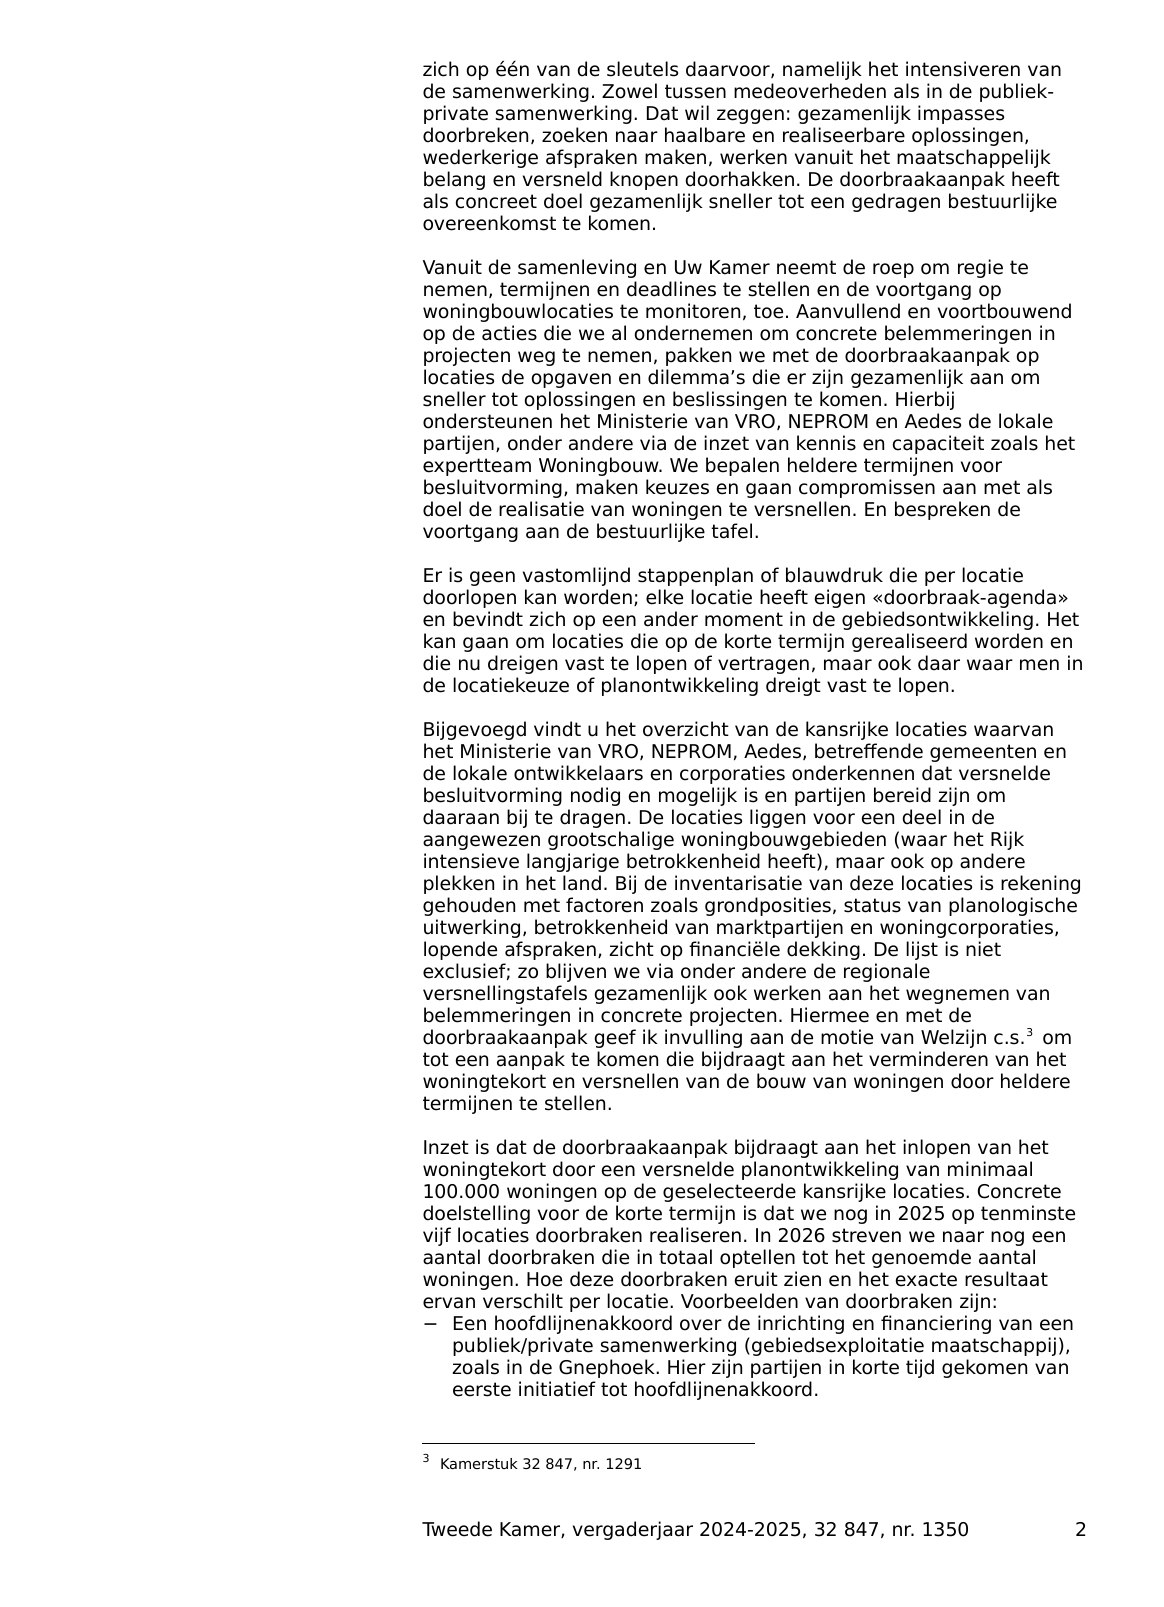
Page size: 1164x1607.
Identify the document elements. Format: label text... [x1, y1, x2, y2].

text Kamerstuk 32 847, nr. 1291 [422, 1452, 1087, 1474]
text Vanuit de samenleving en Uw Kamer neemt de roep om regie te nemen, termijnen en deadlines te stellen en de voortgang op woningbouwlocaties te monitoren, toe. Aanvullend en voortbouwend op de acties die we al ondernemen om concrete belemmeringen in projecten weg te nemen, pakken we met de doorbraakaanpak op locaties de opgaven en dilemma’s die er zijn gezamenlijk aan om sneller tot oplossingen en beslissingen te komen. Hierbij ondersteunen het Ministerie van VRO, NEPROM en Aedes de lokale partijen, onder andere via de inzet van kennis en capaciteit zoals het expertteam Woningbouw. We bepalen heldere termijnen voor besluitvorming, maken keuzes en gaan compromissen aan met als doel de realisatie van woningen te versnellen. En bespreken de voortgang aan de bestuurlijke tafel. [422, 257, 1087, 543]
text − Een hoofdlijnenakkoord over de inrichting en financiering van een publiek/private samenwerking (gebiedsexploitatie maatschappij), zoals in de Gnephoek. Hier zijn partijen in korte tijd gekomen van eerste initiatief tot hoofdlijnenakkoord. [422, 1313, 1087, 1401]
text Bijgevoegd vindt u het overzicht van de kansrijke locaties waarvan het Ministerie van VRO, NEPROM, Aedes, betreffende gemeenten en de lokale ontwikkelaars en corporaties onderkennen dat versnelde besluitvorming nodig en mogelijk is en partijen bereid zijn om daaraan bij te dragen. De locaties liggen voor een deel in de aangewezen grootschalige woningbouwgebieden (waar het Rijk intensieve langjarige betrokkenheid heeft), maar ook op andere plekken in het land. Bij de inventarisatie van deze locaties is rekening gehouden met factoren zoals grondposities, status van planologische uitwerking, betrokkenheid van marktpartijen en woningcorporaties, lopende afspraken, zicht op financiële dekking. De lijst is niet exclusief; zo blijven we via onder andere de regionale versnellingstafels gezamenlijk ook werken aan het wegnemen van belemmeringen in concrete projecten. Hiermee en met de doorbraakaanpak geef ik invulling aan de motie van Welzijn c.s. om tot een aanpak te komen die bijdraagt aan het verminderen van het woningtekort en versnellen van de bouw van woningen door heldere termijnen te stellen. [422, 719, 1087, 1115]
text Er is geen vastomlijnd stappenplan of blauwdruk die per locatie doorlopen kan worden; elke locatie heeft eigen «doorbraak-agenda» en bevindt zich op een ander moment in de gebiedsontwikkeling. Het kan gaan om locaties die op de korte termijn gerealiseerd worden en die nu dreigen vast te lopen of vertragen, maar ook daar waar men in de locatiekeuze of planontwikkeling dreigt vast te lopen. [422, 565, 1087, 697]
text Inzet is dat de doorbraakaanpak bijdraagt aan het inlopen van het woningtekort door een versnelde planontwikkeling van minimaal 100.000 woningen op de geselecteerde kansrijke locaties. Concrete doelstelling voor de korte termijn is dat we nog in 2025 op tenminste vijf locaties doorbraken realiseren. In 2026 streven we naar nog een aantal doorbraken die in totaal optellen tot het genoemde aantal woningen. Hoe deze doorbraken eruit zien en het exacte resultaat ervan verschilt per locatie. Voorbeelden van doorbraken zijn: [422, 1137, 1087, 1313]
text zich op één van de sleutels daarvoor, namelijk het intensiveren van de samenwerking. Zowel tussen medeoverheden als in de publiek-private samenwerking. Dat wil zeggen: gezamenlijk impasses doorbreken, zoeken naar haalbare en realiseerbare oplossingen, wederkerige afspraken maken, werken vanuit het maatschappelijk belang en versneld knopen doorhakken. De doorbraakaanpak heeft als concreet doel gezamenlijk sneller tot een gedragen bestuurlijke overeenkomst te komen. [422, 59, 1087, 235]
